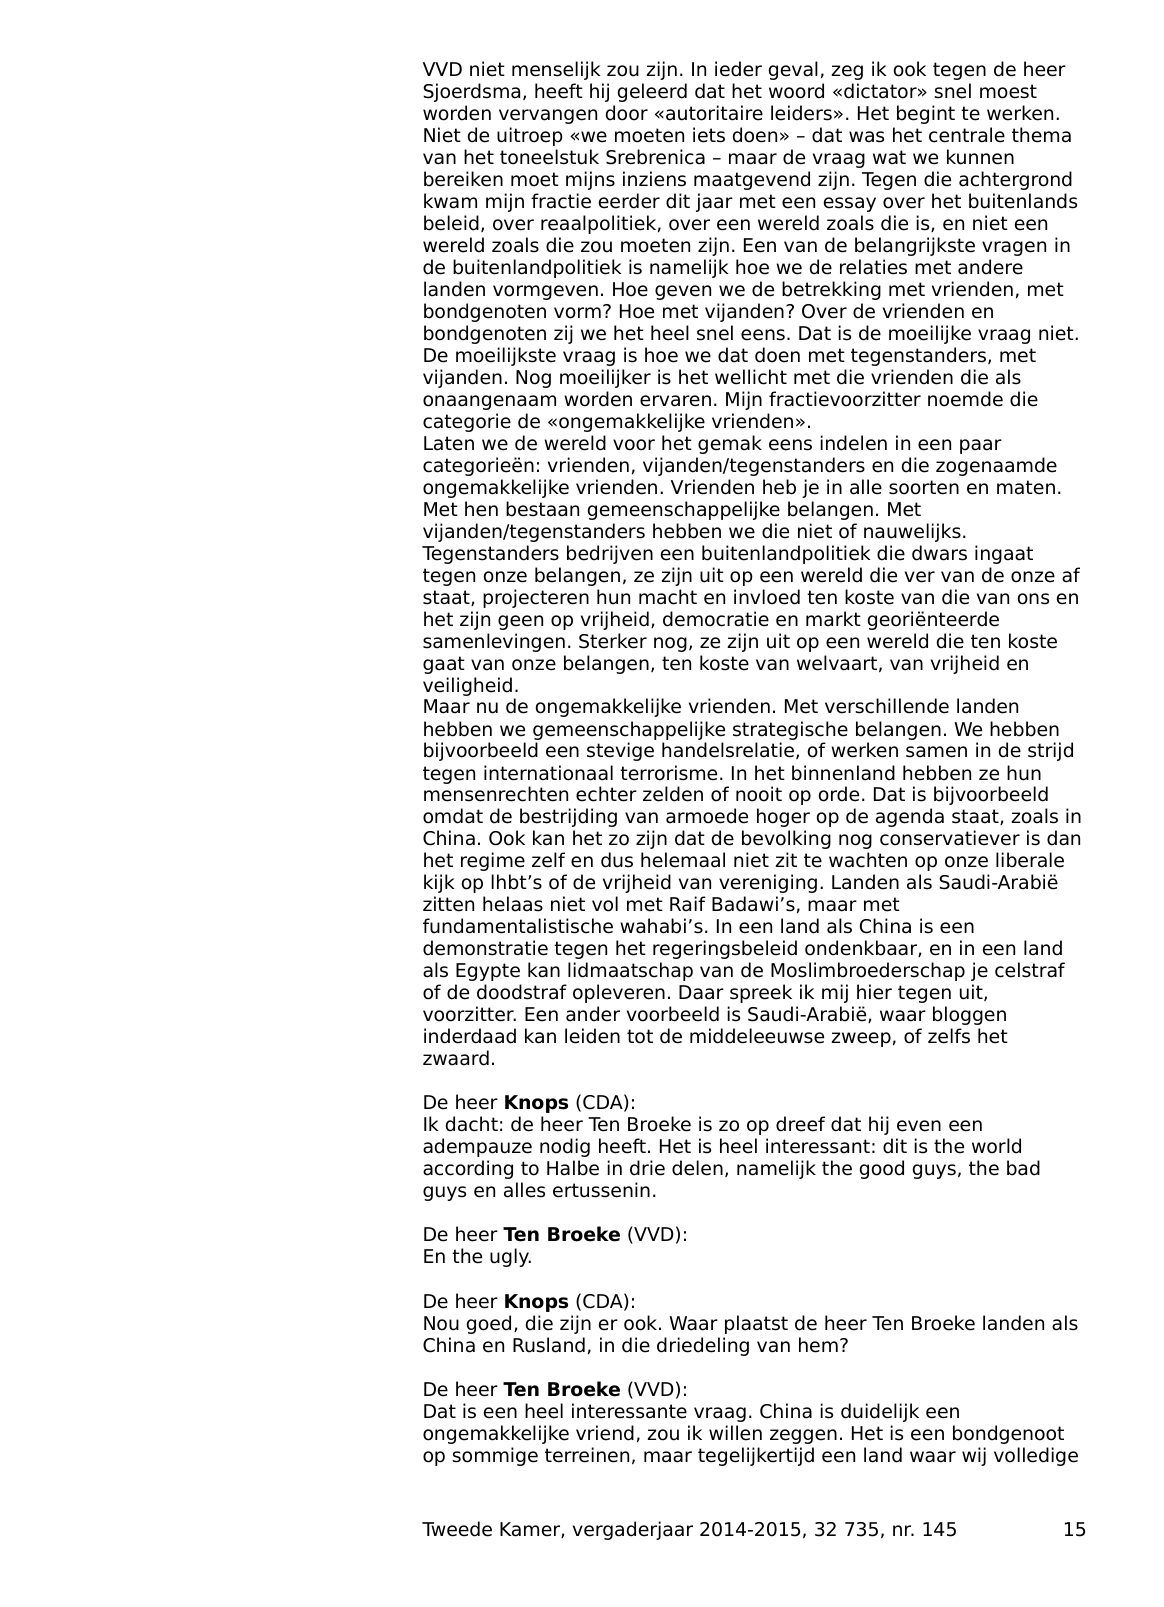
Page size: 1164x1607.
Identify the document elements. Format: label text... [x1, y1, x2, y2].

text De heer Ten Broeke (VVD): [422, 1224, 1087, 1246]
text De heer Ten Broeke (VVD): [422, 1379, 1087, 1401]
text Maar nu de ongemakkelijke vrienden. Met verschillende landen hebben we gemeenschappelijke strategische belangen. We hebben bijvoorbeeld een stevige handelsrelatie, of werken samen in de strijd tegen internationaal terrorisme. In het binnenland hebben ze hun mensenrechten echter zelden of nooit op orde. Dat is bijvoorbeeld omdat de bestrijding van armoede hoger op de agenda staat, zoals in China. Ook kan het zo zijn dat de bevolking nog conservatiever is dan het regime zelf en dus helemaal niet zit te wachten op onze liberale kijk op lhbt’s of de vrijheid van vereniging. Landen als Saudi-Arabië zitten helaas niet vol met Raif Badawi’s, maar met fundamentalistische wahabi’s. In een land als China is een demonstratie tegen het regeringsbeleid ondenkbaar, en in een land als Egypte kan lidmaatschap van de Moslimbroederschap je celstraf of de doodstraf opleveren. Daar spreek ik mij hier tegen uit, voorzitter. Een ander voorbeeld is Saudi-Arabië, waar bloggen inderdaad kan leiden tot de middeleeuwse zweep, of zelfs het zwaard. [422, 696, 1087, 1070]
text Niet de uitroep «we moeten iets doen» – dat was het centrale thema van het toneelstuk Srebrenica – maar de vraag wat we kunnen bereiken moet mijns inziens maatgevend zijn. Tegen die achtergrond kwam mijn fractie eerder dit jaar met een essay over het buitenlands beleid, over reaalpolitiek, over een wereld zoals die is, en niet een wereld zoals die zou moeten zijn. Een van de belangrijkste vragen in de buitenlandpolitiek is namelijk hoe we de relaties met andere landen vormgeven. Hoe geven we de betrekking met vrienden, met bondgenoten vorm? Hoe met vijanden? Over de vrienden en bondgenoten zij we het heel snel eens. Dat is de moeilijke vraag niet. De moeilijkste vraag is hoe we dat doen met tegenstanders, met vijanden. Nog moeilijker is het wellicht met die vrienden die als onaangenaam worden ervaren. Mijn fractievoorzitter noemde die categorie de «ongemakkelijke vrienden». [422, 125, 1087, 433]
text Nou goed, die zijn er ook. Waar plaatst de heer Ten Broeke landen als China en Rusland, in die driedeling van hem? [422, 1312, 1087, 1356]
text De heer Knops (CDA): [422, 1291, 1087, 1312]
text De heer Knops (CDA): [422, 1092, 1087, 1114]
text Laten we de wereld voor het gemak eens indelen in een paar categorieën: vrienden, vijanden/tegenstanders en die zogenaamde ongemakkelijke vrienden. Vrienden heb je in alle soorten en maten. Met hen bestaan gemeenschappelijke belangen. Met vijanden/tegenstanders hebben we die niet of nauwelijks. Tegenstanders bedrijven een buitenlandpolitiek die dwars ingaat tegen onze belangen, ze zijn uit op een wereld die ver van de onze af staat, projecteren hun macht en invloed ten koste van die van ons en het zijn geen op vrijheid, democratie en markt georiënteerde samenlevingen. Sterker nog, ze zijn uit op een wereld die ten koste gaat van onze belangen, ten koste van welvaart, van vrijheid en veiligheid. [422, 433, 1087, 696]
text VVD niet menselijk zou zijn. In ieder geval, zeg ik ook tegen de heer Sjoerdsma, heeft hij geleerd dat het woord «dictator» snel moest worden vervangen door «autoritaire leiders». Het begint te werken. [422, 59, 1087, 125]
text En the ugly. [422, 1246, 1087, 1268]
text Dat is een heel interessante vraag. China is duidelijk een ongemakkelijke vriend, zou ik willen zeggen. Het is een bondgenoot op sommige terreinen, maar tegelijkertijd een land waar wij volledige [422, 1401, 1087, 1467]
text Ik dacht: de heer Ten Broeke is zo op dreef dat hij even een adempauze nodig heeft. Het is heel interessant: dit is the world according to Halbe in drie delen, namelijk the good guys, the bad guys en alles ertussenin. [422, 1114, 1087, 1202]
